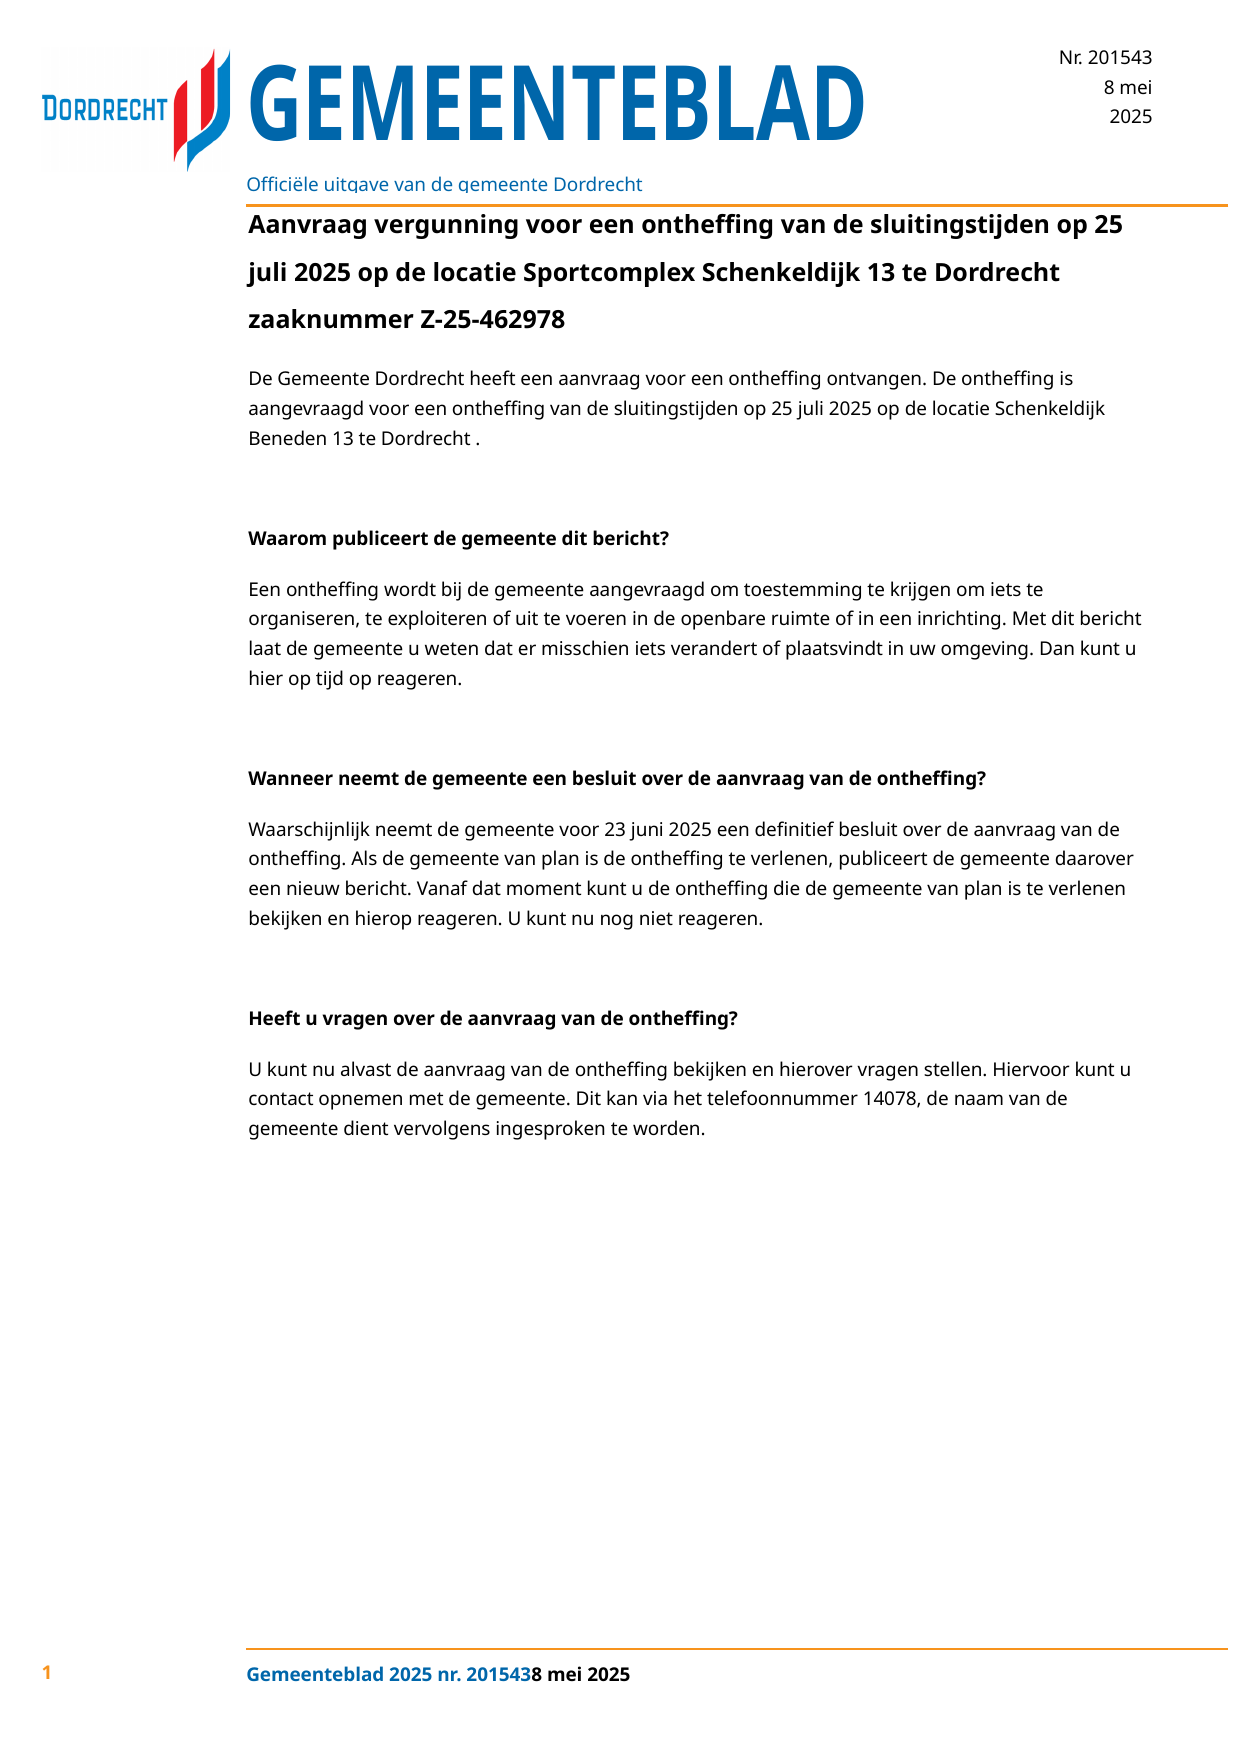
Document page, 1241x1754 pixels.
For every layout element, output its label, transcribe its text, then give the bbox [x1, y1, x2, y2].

text Waarschijnlijk neemt de gemeente voor 23 juni 2025 een definitief besluit over de aanvraag van de ontheffing. Als de gemeente van plan is de ontheffing te verlenen, publiceert de gemeente daarover een nieuw bericht. Vanaf dat moment kunt u de ontheffing die de gemeente van plan is te verlenen bekijken en hierop reageren. U kunt nu nog niet reageren. [248, 816, 1152, 930]
text U kunt nu alvast de aanvraag van de ontheffing bekijken en hierover vragen stellen. Hiervoor kunt u contact opnemen met de gemeente. Dit kan via het telefoonnummer 14078, de naam van de gemeente dient vervolgens ingesproken te worden. [248, 1056, 1152, 1141]
text Waarom publiceert de gemeente dit bericht? [248, 526, 1152, 551]
text De Gemeente Dordrecht heeft een aanvraag voor een ontheffing ontvangen. De ontheffing is aangevraagd voor een ontheffing van de sluitingstijden op 25 juli 2025 op de locatie Schenkeldijk Beneden 13 te Dordrecht . [248, 366, 1152, 450]
text Heeft u vragen over de aanvraag van de ontheffing? [248, 1006, 1152, 1031]
text Aanvraag vergunning voor een ontheffing van de sluitingstijden op 25 juli 2025 op de locatie Sportcomplex Schenkeldijk 13 te Dordrecht zaaknummer Z-25-462978 [248, 207, 1152, 336]
picture [41, 47, 231, 172]
text Een ontheffing wordt bij de gemeente aangevraagd om toestemming te krijgen om iets te organiseren, te exploiteren of uit te voeren in de openbare ruimte of in een inrichting. Met dit bericht laat de gemeente u weten dat er misschien iets verandert of plaatsvindt in uw omgeving. Dan kunt u hier op tijd op reageren. [248, 576, 1152, 690]
text Wanneer neemt de gemeente een besluit over de aanvraag van de ontheffing? [248, 766, 1152, 791]
